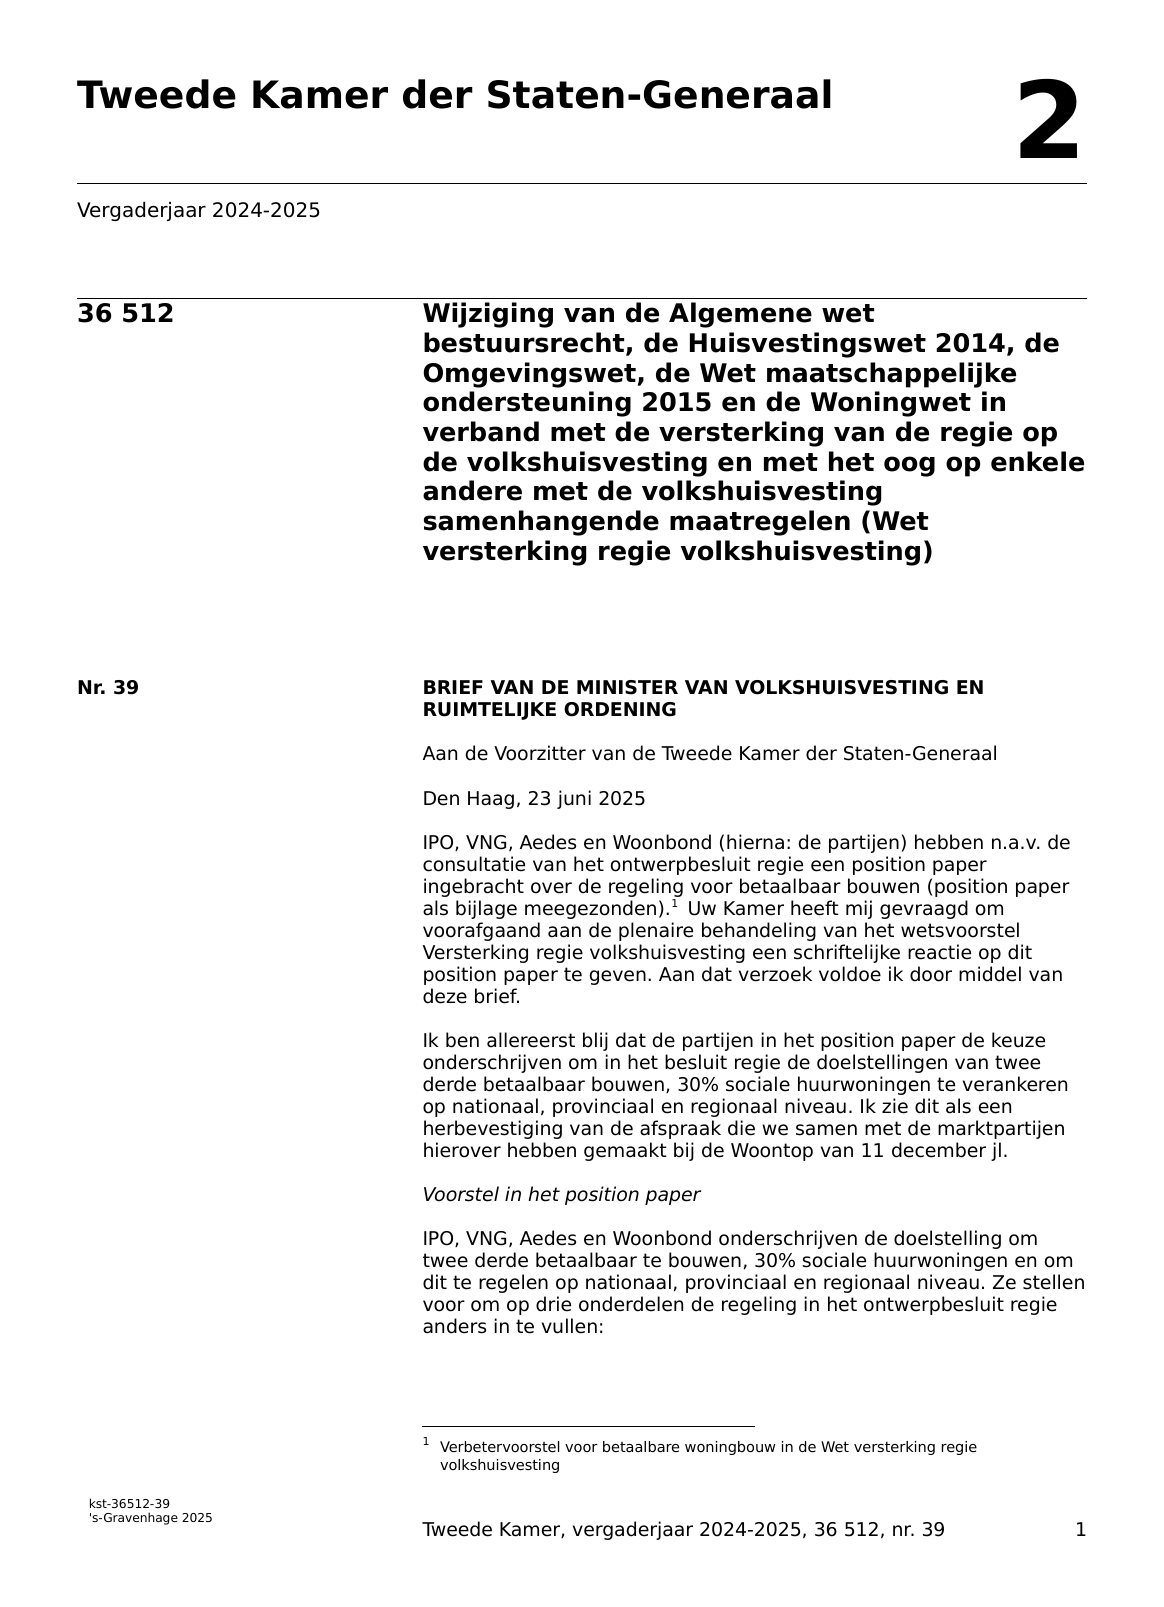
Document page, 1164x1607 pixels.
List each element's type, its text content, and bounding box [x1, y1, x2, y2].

text IPO, VNG, Aedes en Woonbond (hierna: de partijen) hebben n.a.v. de consultatie van het ontwerpbesluit regie een position paper ingebracht over de regeling voor betaalbaar bouwen (position paper als bijlage meegezonden). Uw Kamer heeft mij gevraagd om voorafgaand aan de plenaire behandeling van het wetsvoorstel Versterking regie volkshuisvesting een schriftelijke reactie op dit position paper te geven. Aan dat verzoek voldoe ik door middel van deze brief. [422, 832, 1087, 1007]
table_header 2 [886, 59, 1087, 183]
text kst-36512-39 [88, 1497, 323, 1511]
text Den Haag, 23 juni 2025 [422, 787, 1087, 809]
text IPO, VNG, Aedes en Woonbond onderschrijven de doelstelling om twee derde betaalbaar te bouwen, 30% sociale huurwoningen en om dit te regelen op nationaal, provinciaal en regionaal niveau. Ze stellen voor om op drie onderdelen de regeling in het ontwerpbesluit regie anders in te vullen: [422, 1228, 1087, 1338]
subtitle 36 512 Wijziging van de Algemene wet bestuursrecht, de Huisvestingswet 2014, de Omgevingswet, de Wet maatschappelijke ondersteuning 2015 en de Woningwet in verband met de versterking van de regie op de volkshuisvesting en met het oog op enkele andere met de volkshuisvesting samenhangende maatregelen (Wet versterking regie volkshuisvesting) [77, 299, 1087, 566]
text Verbetervoorstel voor betaalbare woningbouw in de Wet versterking regie volkshuisvesting [422, 1435, 1087, 1474]
table_cell Vergaderjaar 2024-2025 [77, 184, 1087, 298]
text Ik ben allereerst blij dat de partijen in het position paper de keuze onderschrijven om in het besluit regie de doelstellingen van twee derde betaalbaar bouwen, 30% sociale huurwoningen te verankeren op nationaal, provinciaal en regionaal niveau. Ik zie dit als een herbevestiging van de afspraak die we samen met de marktpartijen hierover hebben gemaakt bij de Woontop van 11 december jl. [422, 1030, 1087, 1162]
subtitle Nr. 39 BRIEF VAN DE MINISTER VAN VOLKSHUISVESTING EN RUIMTELIJKE ORDENING [77, 677, 1087, 721]
text 's-Gravenhage 2025 [88, 1511, 323, 1525]
table_header Tweede Kamer der Staten-Generaal [77, 59, 886, 183]
subtitle Voorstel in het position paper [422, 1184, 1087, 1206]
text Aan de Voorzitter van de Tweede Kamer der Staten-Generaal [422, 743, 1087, 765]
